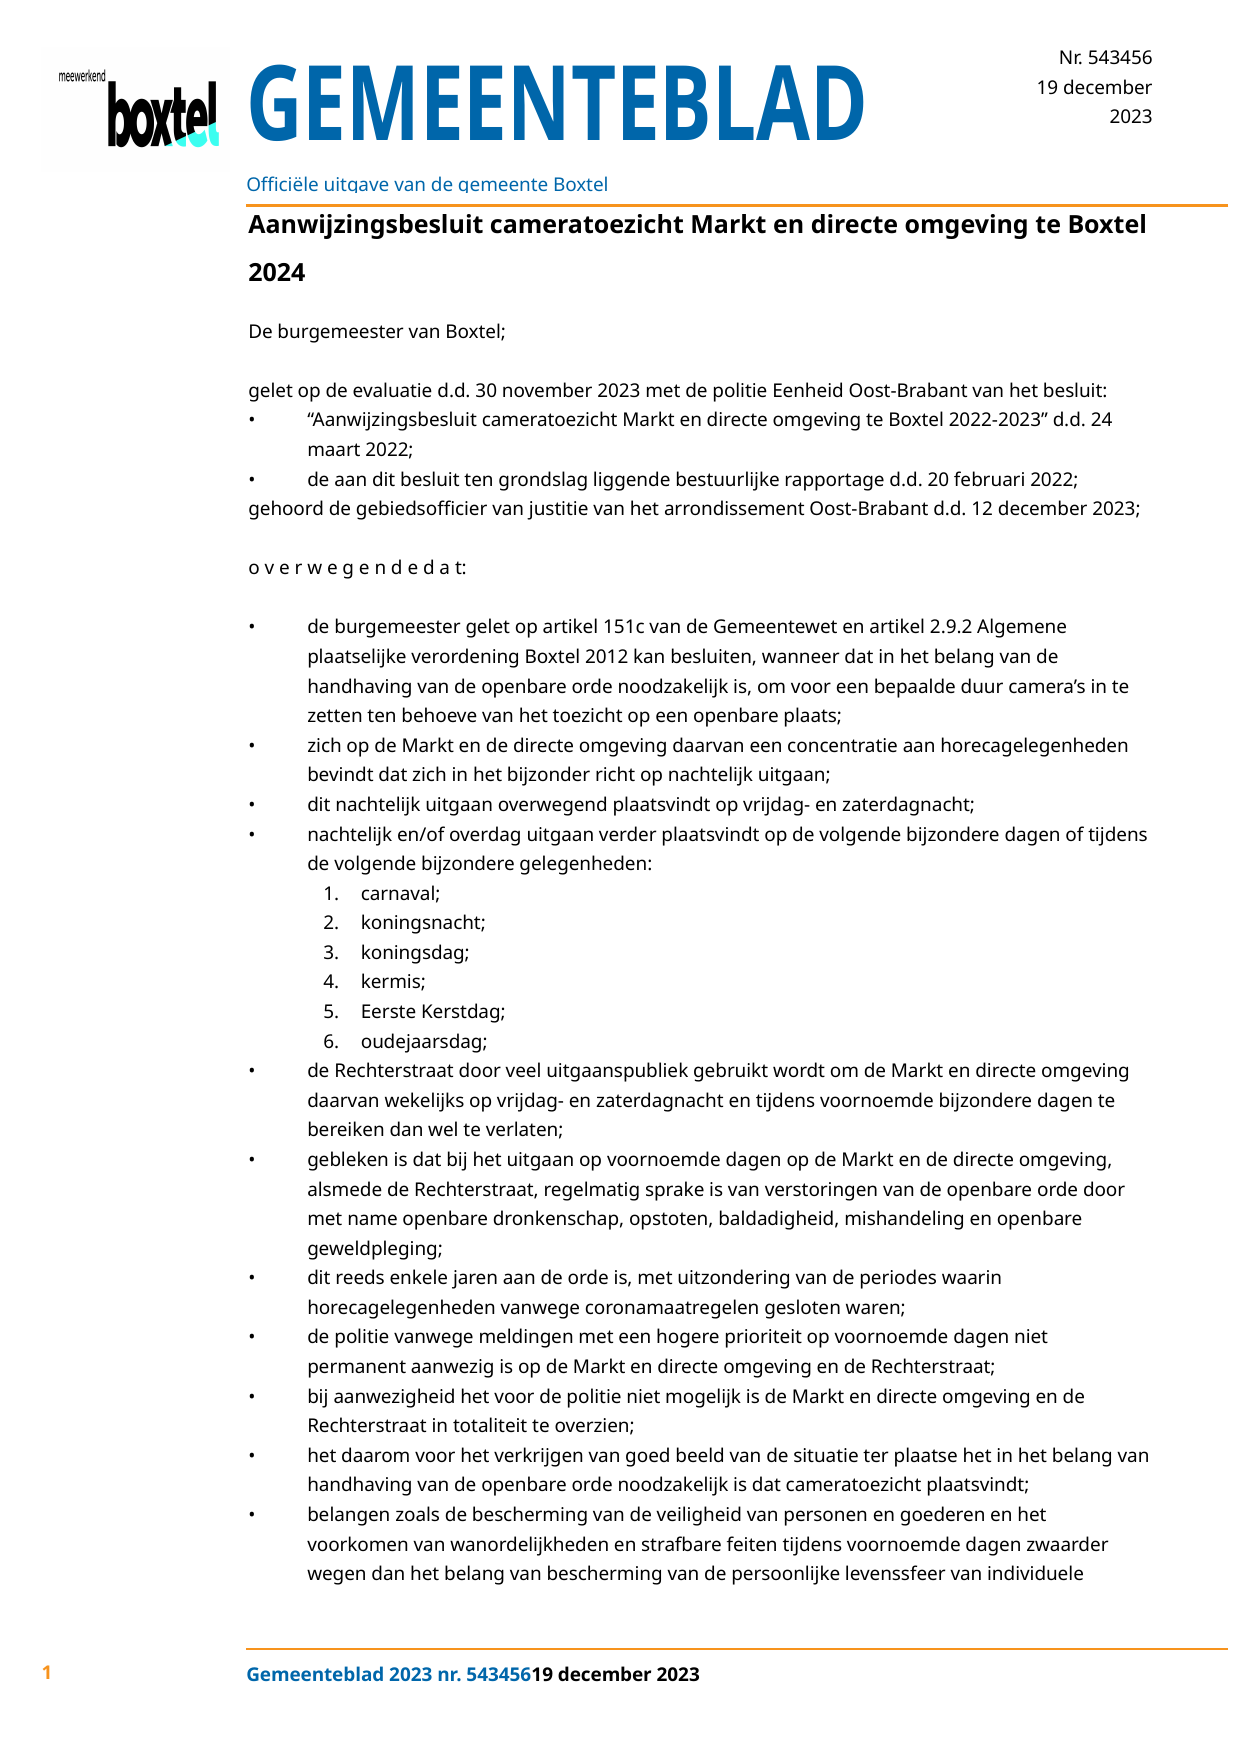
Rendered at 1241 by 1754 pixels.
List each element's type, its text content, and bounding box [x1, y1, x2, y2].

list koningsnacht; [323, 909, 1152, 935]
text gelet op de evaluatie d.d. 30 november 2023 met de politie Eenheid Oost-Brabant van het besluit: [248, 377, 1152, 403]
list “Aanwijzingsbesluit cameratoezicht Markt en directe omgeving te Boxtel 2022-2023” d.d. 24 maart 2022; [248, 407, 1152, 462]
text o v e r w e g e n d e d a t: [248, 554, 1152, 580]
list dit nachtelijk uitgaan overwegend plaatsvindt op vrijdag- en zaterdagnacht; [248, 791, 1152, 817]
list kermis; [323, 969, 1152, 994]
list de burgemeester gelet op artikel 151c van de Gemeentewet en artikel 2.9.2 Algemene plaatselijke verordening Boxtel 2012 kan besluiten, wanneer dat in het belang van de handhaving van de openbare orde noodzakelijk is, om voor een bepaalde duur camera’s in te zetten ten behoeve van het toezicht op een openbare plaats; [248, 614, 1152, 728]
text De burgemeester van Boxtel; [248, 318, 1152, 344]
list oudejaarsdag; [323, 1028, 1152, 1054]
list het daarom voor het verkrijgen van goed beeld van de situatie ter plaatse het in het belang van handhaving van de openbare orde noodzakelijk is dat cameratoezicht plaatsvindt; [248, 1442, 1152, 1497]
list bij aanwezigheid het voor de politie niet mogelijk is de Markt en directe omgeving en de Rechterstraat in totaliteit te overzien; [248, 1383, 1152, 1438]
list dit reeds enkele jaren aan de orde is, met uitzondering van de periodes waarin horecagelegenheden vanwege coronamaatregelen gesloten waren; [248, 1264, 1152, 1320]
text Aanwijzingsbesluit cameratoezicht Markt en directe omgeving te Boxtel 2024 [248, 207, 1152, 288]
list belangen zoals de bescherming van de veiligheid van personen en goederen en het voorkomen van wanordelijkheden en strafbare feiten tijdens voornoemde dagen zwaarder wegen dan het belang van bescherming van de persoonlijke levenssfeer van individuele [248, 1501, 1152, 1586]
list gebleken is dat bij het uitgaan op voornoemde dagen op de Markt en de directe omgeving, alsmede de Rechterstraat, regelmatig sprake is van verstoringen van de openbare orde door met name openbare dronkenschap, opstoten, baldadigheid, mishandeling en openbare geweldpleging; [248, 1146, 1152, 1261]
picture [41, 47, 231, 172]
list zich op de Markt en de directe omgeving daarvan een concentratie aan horecagelegenheden bevindt dat zich in het bijzonder richt op nachtelijk uitgaan; [248, 732, 1152, 787]
list Eerste Kerstdag; [323, 998, 1152, 1024]
list nachtelijk en/of overdag uitgaan verder plaatsvindt op de volgende bijzondere dagen of tijdens de volgende bijzondere gelegenheden: [248, 821, 1152, 876]
text gehoord de gebiedsofficier van justitie van het arrondissement Oost-Brabant d.d. 12 december 2023; [248, 495, 1152, 521]
list koningsdag; [323, 939, 1152, 965]
list carnaval; [323, 880, 1152, 906]
list de aan dit besluit ten grondslag liggende bestuurlijke rapportage d.d. 20 februari 2022; [248, 466, 1152, 492]
list de politie vanwege meldingen met een hogere prioriteit op voornoemde dagen niet permanent aanwezig is op de Markt en directe omgeving en de Rechterstraat; [248, 1324, 1152, 1379]
list de Rechterstraat door veel uitgaanspubliek gebruikt wordt om de Markt en directe omgeving daarvan wekelijks op vrijdag- en zaterdagnacht en tijdens voornoemde bijzondere dagen te bereiken dan wel te verlaten; [248, 1057, 1152, 1142]
